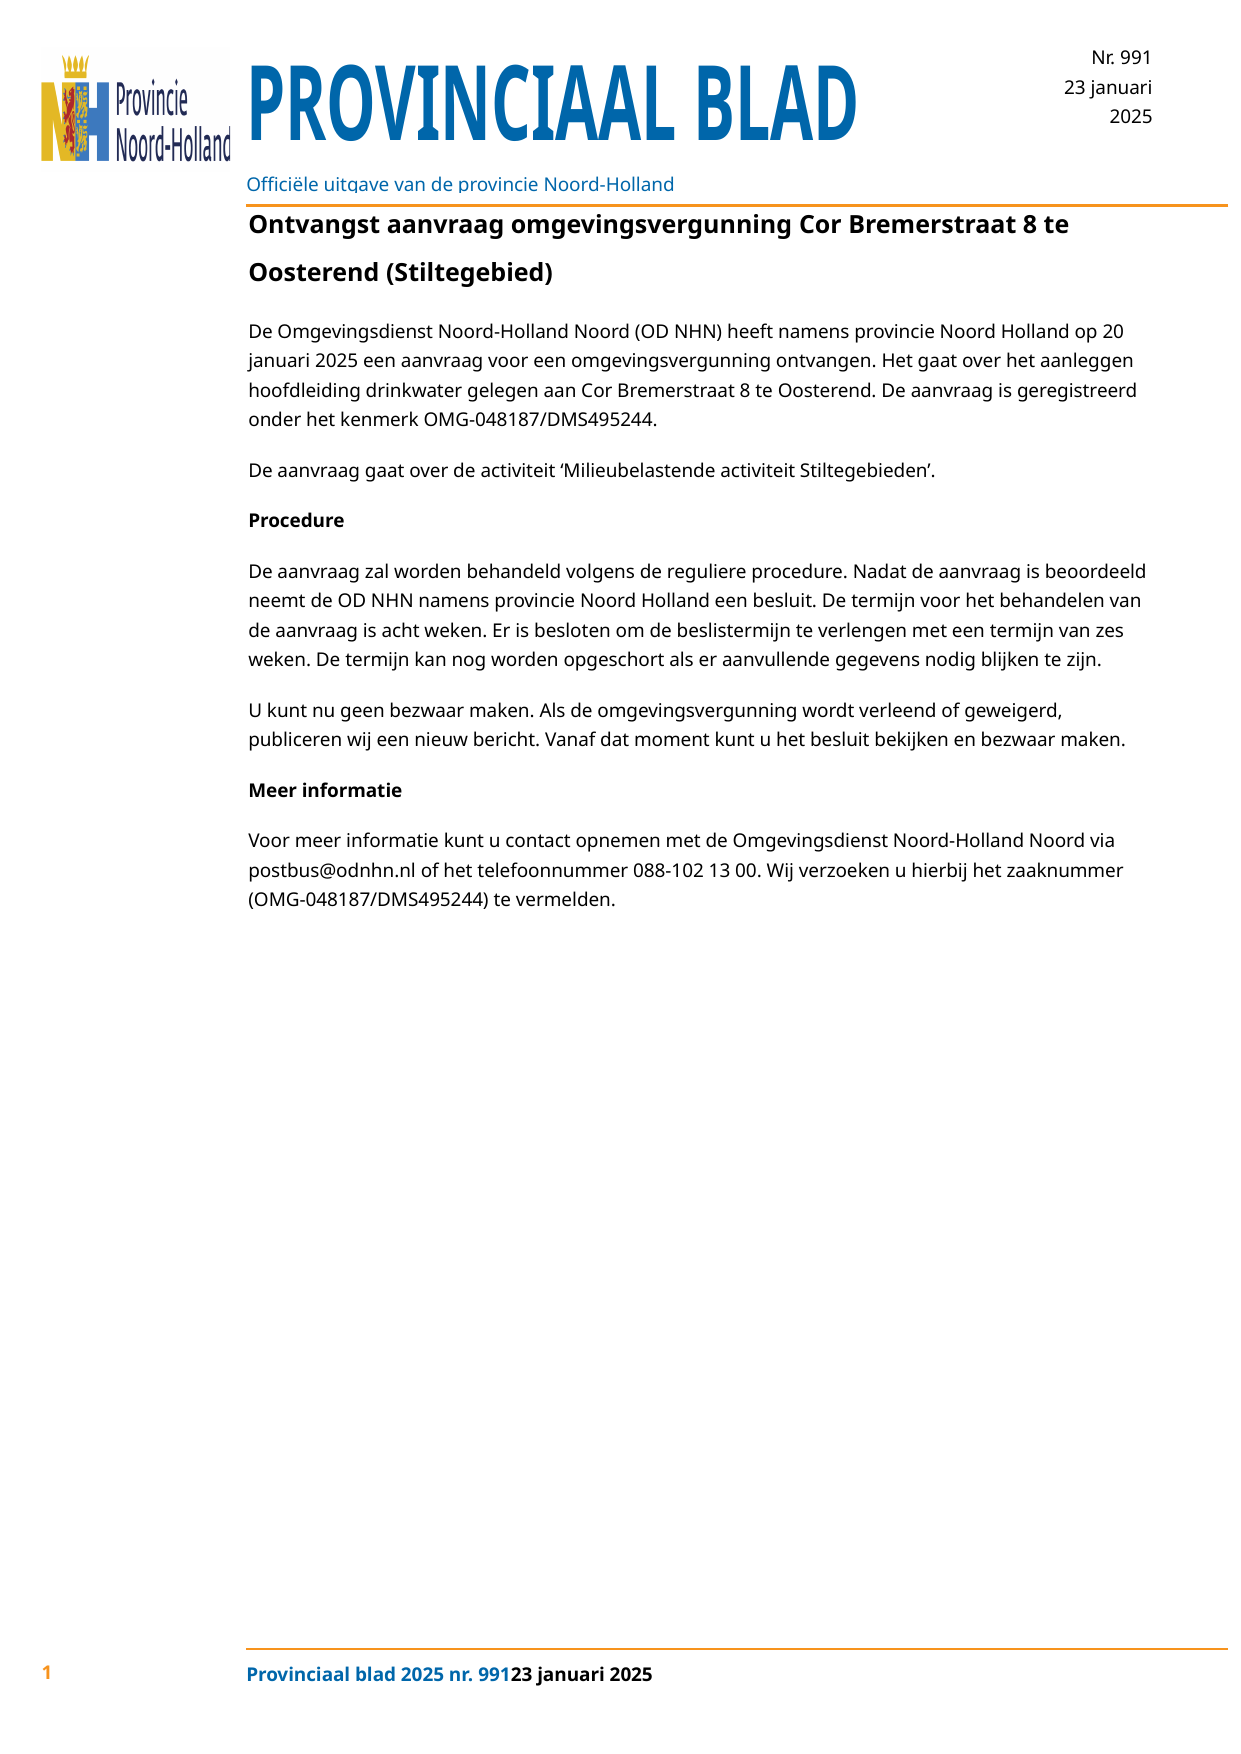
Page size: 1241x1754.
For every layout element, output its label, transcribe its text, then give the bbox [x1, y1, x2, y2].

text De aanvraag zal worden behandeld volgens de reguliere procedure. Nadat de aanvraag is beoordeeld neemt de OD NHN namens provincie Noord Holland een besluit. De termijn voor het behandelen van de aanvraag is acht weken. Er is besloten om de beslistermijn te verlengen met een termijn van zes weken. De termijn kan nog worden opgeschort als er aanvullende gegevens nodig blijken te zijn. [248, 558, 1152, 672]
picture [41, 47, 231, 172]
text De aanvraag gaat over de activiteit ‘Milieubelastende activiteit Stiltegebieden’. [248, 457, 1152, 483]
text U kunt nu geen bezwaar maken. Als de omgevingsvergunning wordt verleend of geweigerd, publiceren wij een nieuw bericht. Vanaf dat moment kunt u het besluit bekijken en bezwaar maken. [248, 697, 1152, 752]
text Procedure [248, 507, 1152, 533]
text Meer informatie [248, 777, 1152, 803]
text De Omgevingsdienst Noord-Holland Noord (OD NHN) heeft namens provincie Noord Holland op 20 januari 2025 een aanvraag voor een omgevingsvergunning ontvangen. Het gaat over het aanleggen hoofdleiding drinkwater gelegen aan Cor Bremerstraat 8 te Oosterend. De aanvraag is geregistreerd onder het kenmerk OMG-048187/DMS495244. [248, 318, 1152, 432]
text Voor meer informatie kunt u contact opnemen met de Omgevingsdienst Noord-Holland Noord via postbus@odnhn.nl of het telefoonnummer 088-102 13 00. Wij verzoeken u hierbij het zaaknummer (OMG-048187/DMS495244) te vermelden. [248, 827, 1152, 912]
text Ontvangst aanvraag omgevingsvergunning Cor Bremerstraat 8 te Oosterend (Stiltegebied) [248, 207, 1152, 288]
